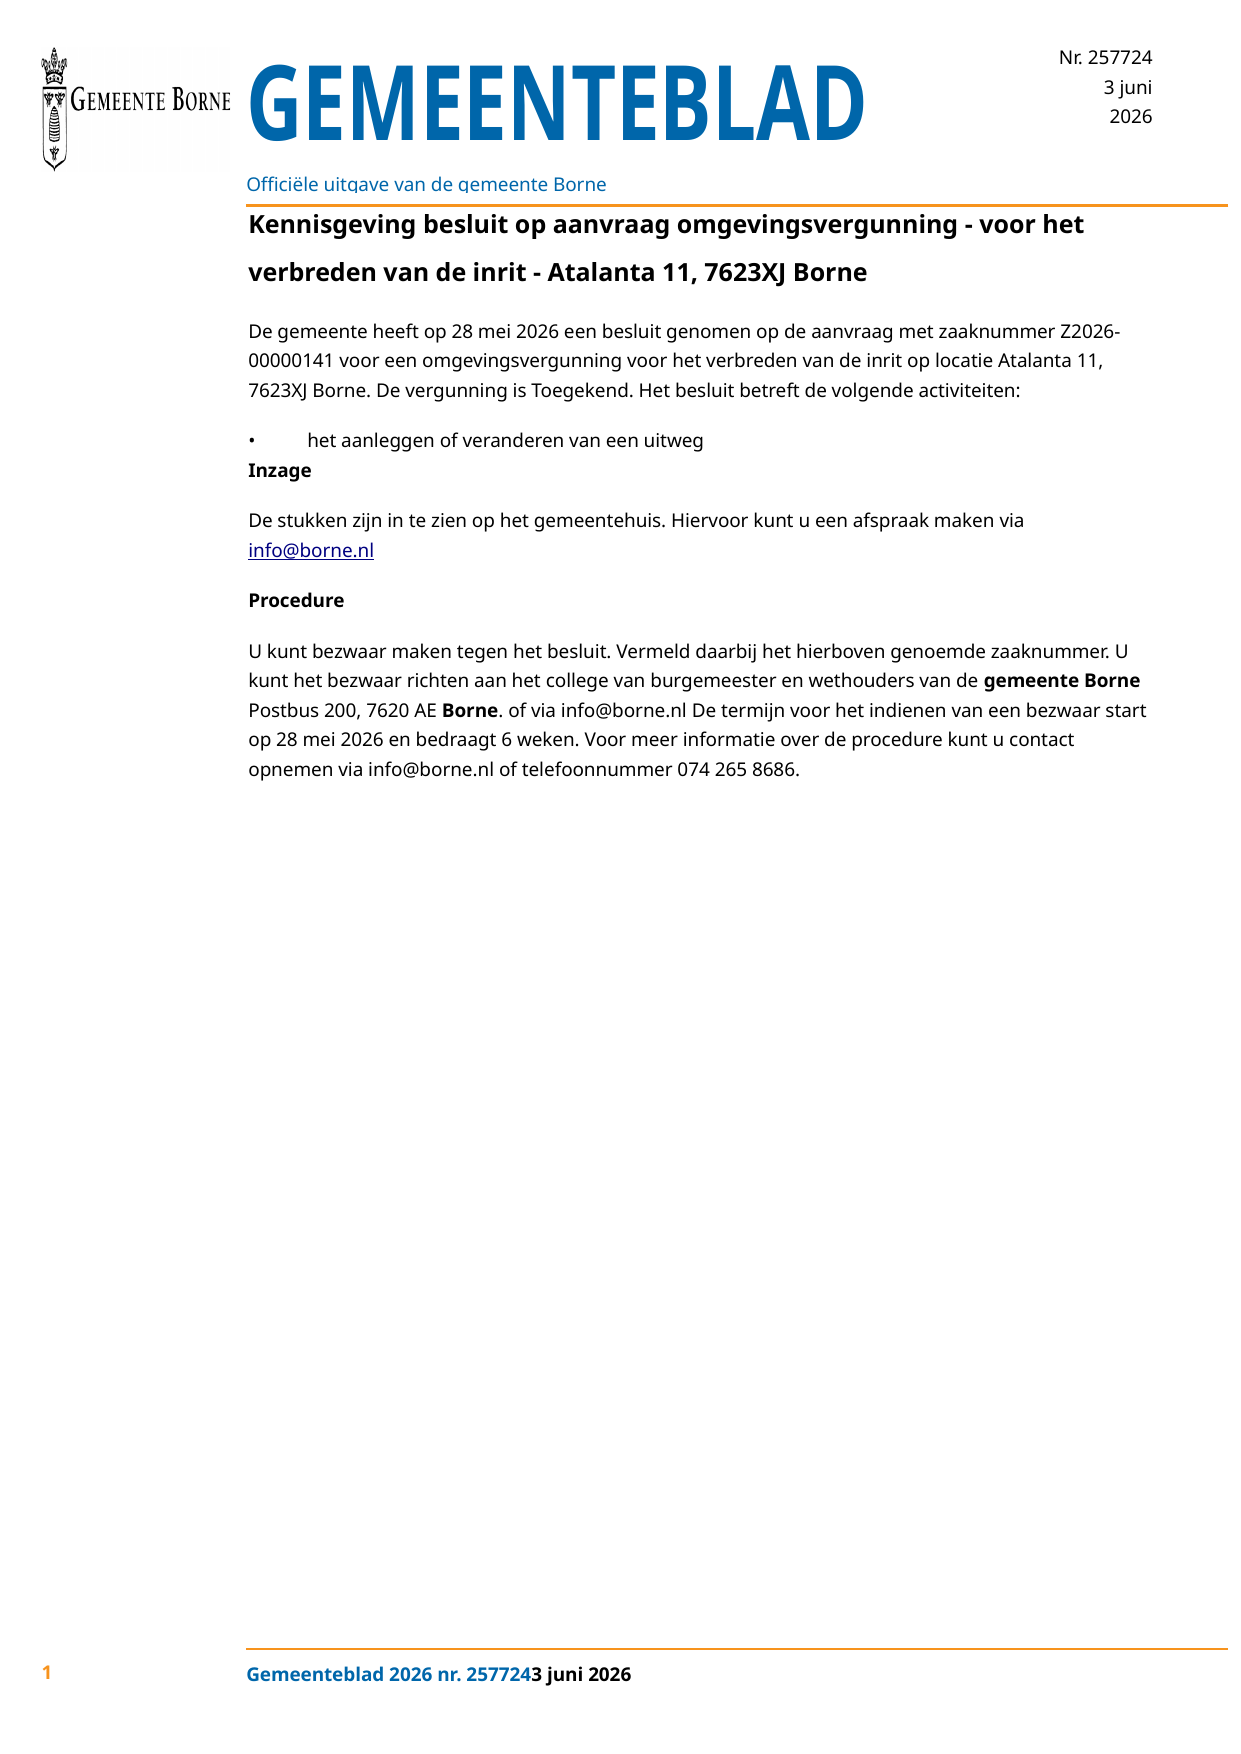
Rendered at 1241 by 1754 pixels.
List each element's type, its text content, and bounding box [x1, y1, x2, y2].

text Kennisgeving besluit op aanvraag omgevingsvergunning - voor het verbreden van de inrit - Atalanta 11, 7623XJ Borne [248, 207, 1152, 288]
text Inzage [248, 457, 1152, 483]
list het aanleggen of veranderen van een uitweg [248, 427, 1152, 453]
text De gemeente heeft op 28 mei 2026 een besluit genomen op de aanvraag met zaaknummer Z2026-00000141 voor een omgevingsvergunning voor het verbreden van de inrit op locatie Atalanta 11, 7623XJ Borne. De vergunning is Toegekend. Het besluit betreft de volgende activiteiten: [248, 318, 1152, 403]
text Procedure [248, 587, 1152, 613]
text De stukken zijn in te zien op het gemeentehuis. Hiervoor kunt u een afspraak maken via info@borne.nl [248, 507, 1152, 563]
text U kunt bezwaar maken tegen het besluit. Vermeld daarbij het hierboven genoemde zaaknummer. U kunt het bezwaar richten aan het college van burgemeester en wethouders van de gemeente Borne Postbus 200, 7620 AE Borne. of via info@borne.nl De termijn voor het indienen van een bezwaar start op 28 mei 2026 en bedraagt 6 weken. Voor meer informatie over de procedure kunt u contact opnemen via info@borne.nl of telefoonnummer 074 265 8686. [248, 638, 1152, 782]
picture [41, 47, 231, 172]
